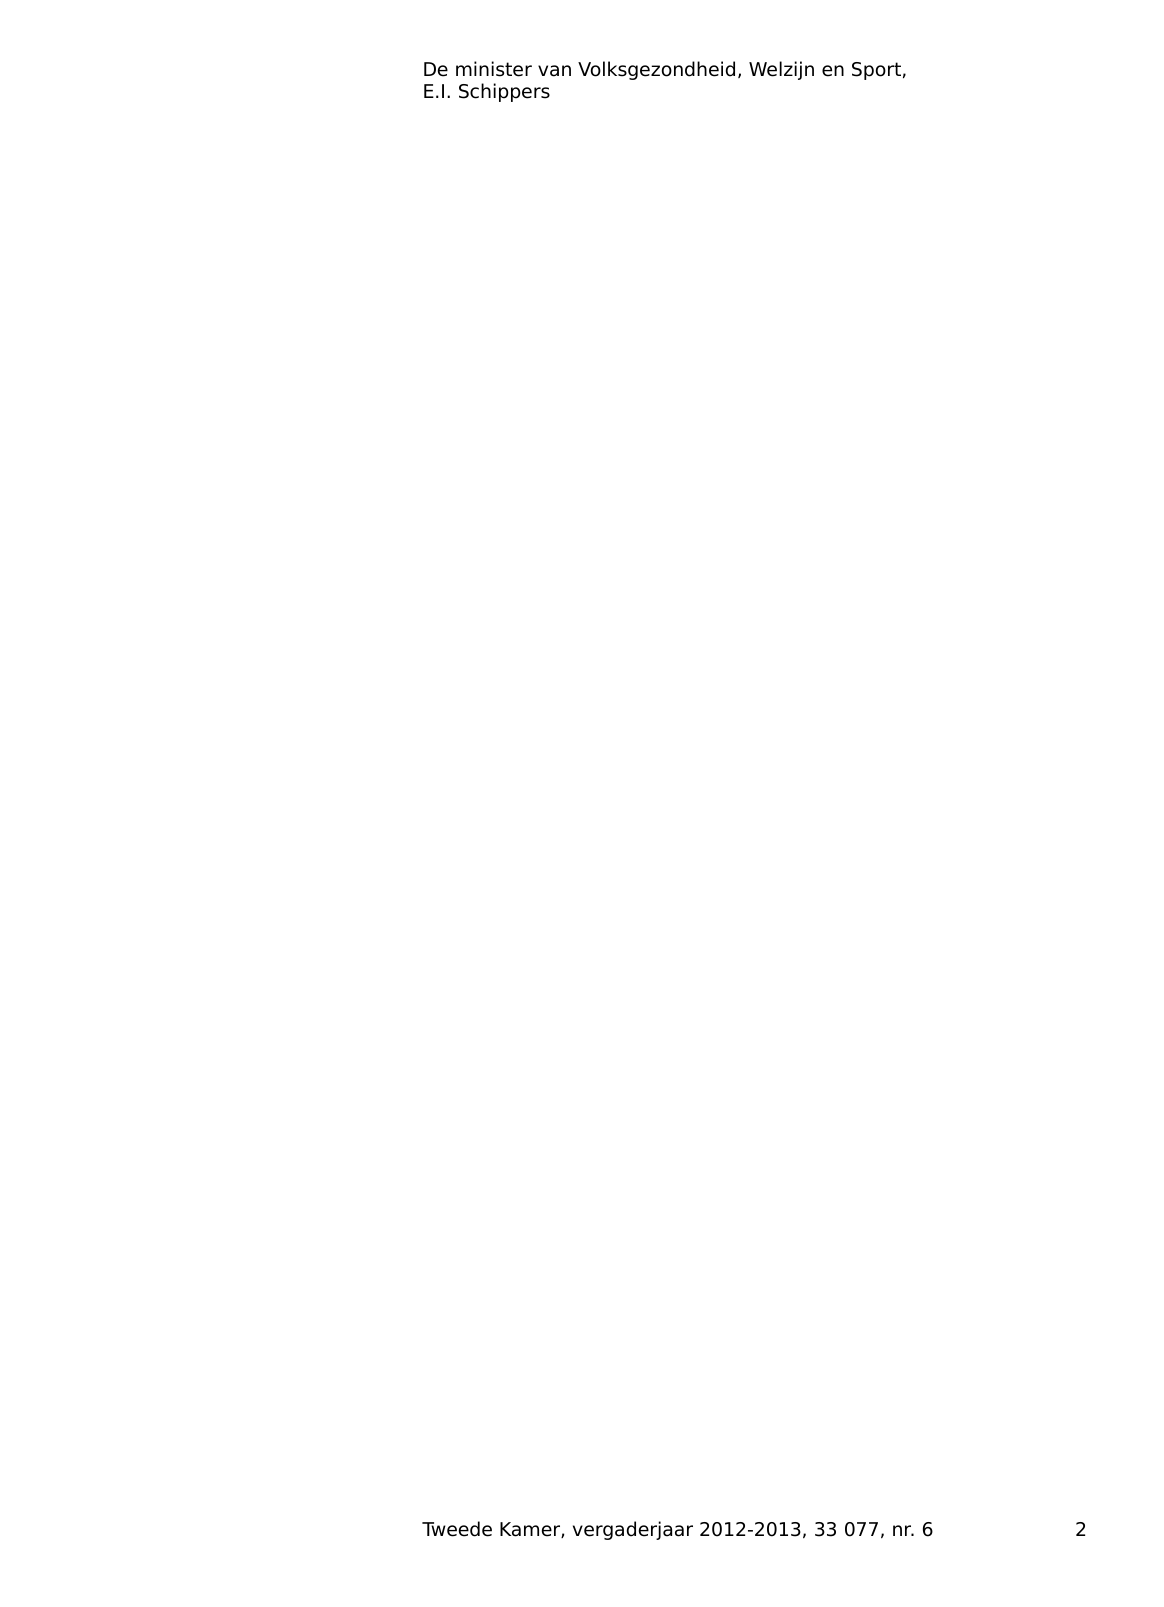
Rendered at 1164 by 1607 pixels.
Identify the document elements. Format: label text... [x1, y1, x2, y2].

text De minister van Volksgezondheid, Welzijn en Sport, E.I. Schippers [422, 59, 1087, 103]
